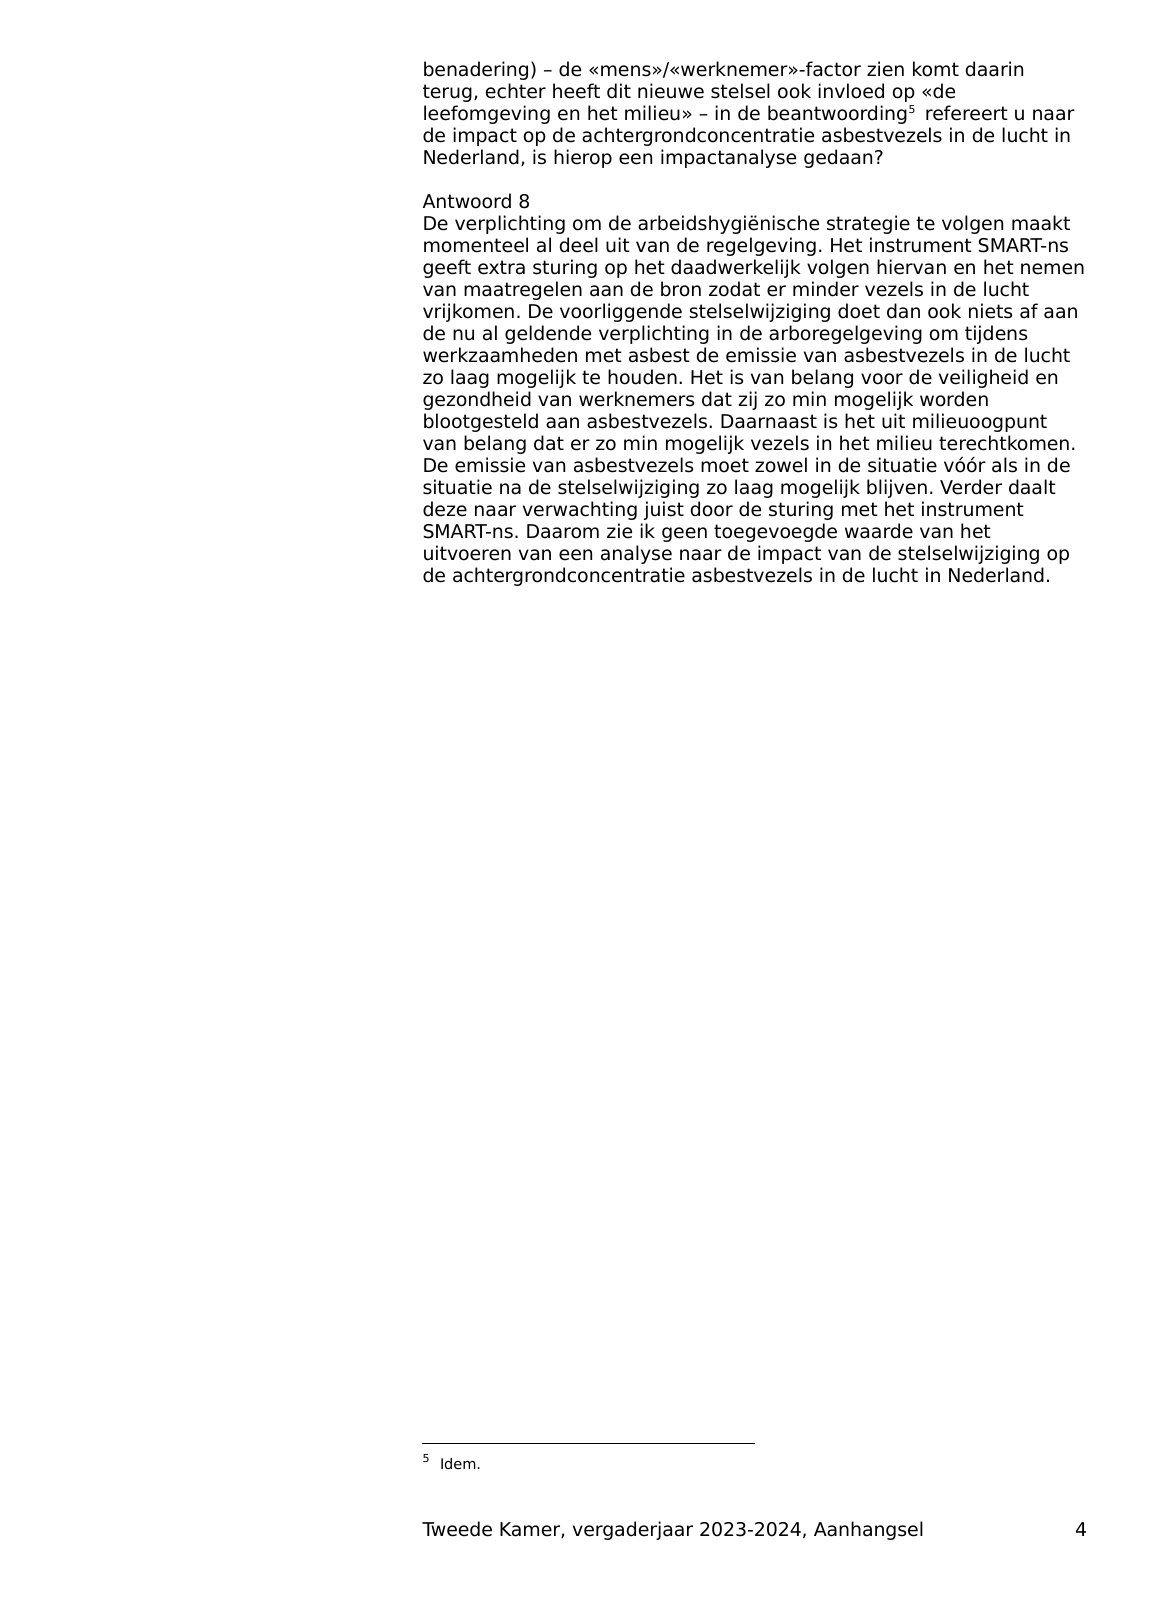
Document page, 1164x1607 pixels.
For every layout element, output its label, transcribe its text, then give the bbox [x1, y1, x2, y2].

text benadering) – de «mens»/«werknemer»-factor zien komt daarin terug, echter heeft dit nieuwe stelsel ook invloed op «de leefomgeving en het milieu» – in de beantwoording refereert u naar de impact op de achtergrondconcentratie asbestvezels in de lucht in Nederland, is hierop een impactanalyse gedaan? [422, 59, 1087, 169]
text Antwoord 8 [422, 191, 1087, 213]
text Idem. [422, 1452, 1087, 1474]
text De verplichting om de arbeidshygiënische strategie te volgen maakt momenteel al deel uit van de regelgeving. Het instrument SMART-ns geeft extra sturing op het daadwerkelijk volgen hiervan en het nemen van maatregelen aan de bron zodat er minder vezels in de lucht vrijkomen. De voorliggende stelselwijziging doet dan ook niets af aan de nu al geldende verplichting in de arboregelgeving om tijdens werkzaamheden met asbest de emissie van asbestvezels in de lucht zo laag mogelijk te houden. Het is van belang voor de veiligheid en gezondheid van werknemers dat zij zo min mogelijk worden blootgesteld aan asbestvezels. Daarnaast is het uit milieuoogpunt van belang dat er zo min mogelijk vezels in het milieu terechtkomen. De emissie van asbestvezels moet zowel in de situatie vóór als in de situatie na de stelselwijziging zo laag mogelijk blijven. Verder daalt deze naar verwachting juist door de sturing met het instrument SMART-ns. Daarom zie ik geen toegevoegde waarde van het uitvoeren van een analyse naar de impact van de stelselwijziging op de achtergrondconcentratie asbestvezels in de lucht in Nederland. [422, 213, 1087, 587]
